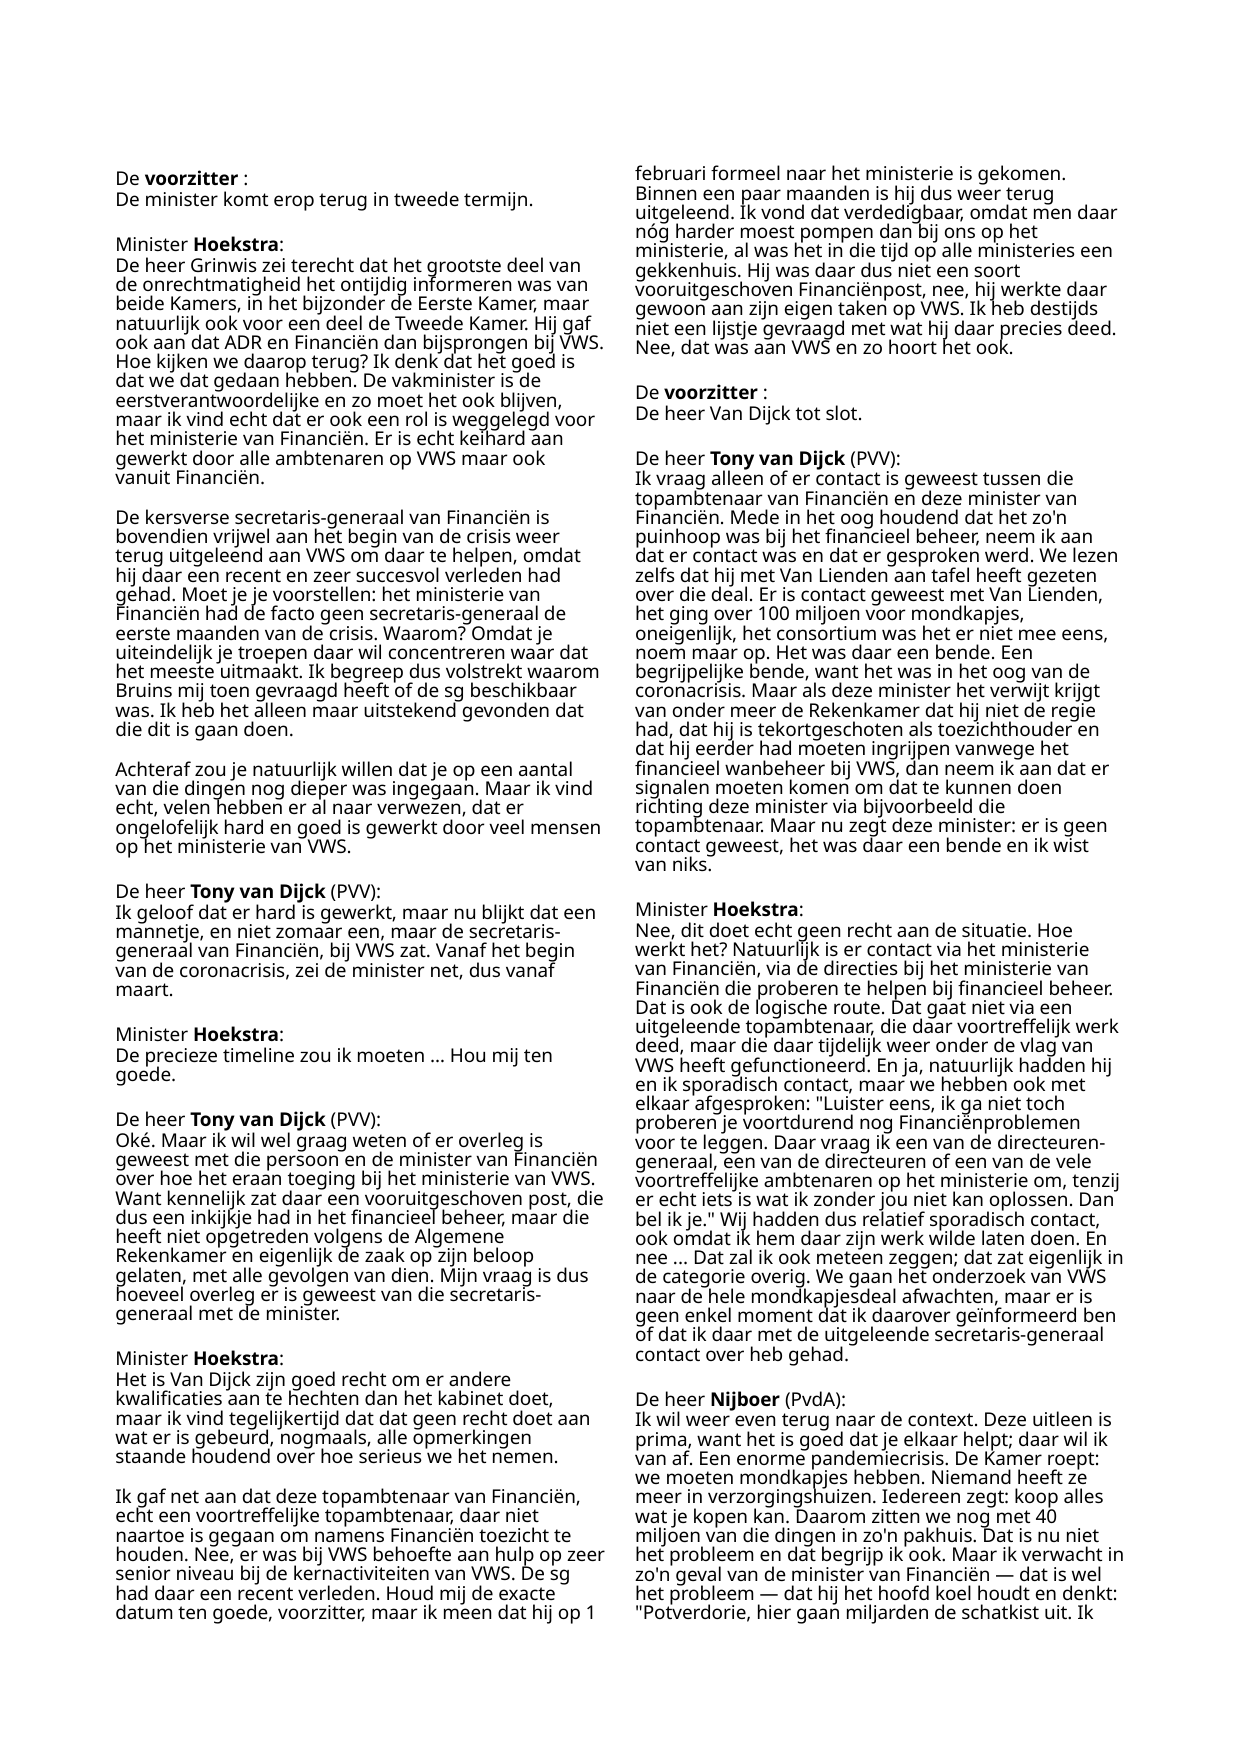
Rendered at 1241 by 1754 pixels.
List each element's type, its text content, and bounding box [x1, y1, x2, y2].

text De heer Grinwis zei terecht dat het grootste deel van de onrechtmatigheid het ontijdig informeren was van beide Kamers, in het bijzonder de Eerste Kamer, maar natuurlijk ook voor een deel de Tweede Kamer. Hij gaf ook aan dat ADR en Financiën dan bijsprongen bij VWS. Hoe kijken we daarop terug? Ik denk dat het goed is dat we dat gedaan hebben. De vakminister is de eerstverantwoordelijke en zo moet het ook blijven, maar ik vind echt dat er ook een rol is weggelegd voor het ministerie van Financiën. Er is echt keihard aan gewerkt door alle ambtenaren op VWS maar ook vanuit Financiën. [115, 257, 605, 488]
text Oké. Maar ik wil wel graag weten of er overleg is geweest met die persoon en de minister van Financiën over hoe het eraan toeging bij het ministerie van VWS. Want kennelijk zat daar een vooruitgeschoven post, die dus een inkijkje had in het financieel beheer, maar die heeft niet opgetreden volgens de Algemene Rekenkamer en eigenlijk de zaak op zijn beloop gelaten, met alle gevolgen van dien. Mijn vraag is dus hoeveel overleg er is geweest van die secretaris-generaal met de minister. [115, 1132, 605, 1324]
text De heer Tony van Dijck (PVV): [635, 445, 1125, 470]
text februari formeel naar het ministerie is gekomen. Binnen een paar maanden is hij dus weer terug uitgeleend. Ik vond dat verdedigbaar, omdat men daar nóg harder moest pompen dan bij ons op het ministerie, al was het in die tijd op alle ministeries een gekkenhuis. Hij was daar dus niet een soort vooruitgeschoven Financiënpost, nee, hij werkte daar gewoon aan zijn eigen taken op VWS. Ik heb destijds niet een lijstje gevraagd met wat hij daar precies deed. Nee, dat was aan VWS en zo hoort het ook. [635, 165, 1125, 358]
text Minister Hoekstra: [115, 231, 605, 257]
text Achteraf zou je natuurlijk willen dat je op een aantal van die dingen nog dieper was ingegaan. Maar ik vind echt, velen hebben er al naar verwezen, dat er ongelofelijk hard en goed is gewerkt door veel mensen op het ministerie van VWS. [115, 761, 605, 857]
text De heer Van Dijck tot slot. [635, 404, 1125, 424]
text De heer Tony van Dijck (PVV): [115, 878, 605, 904]
text De kersverse secretaris-generaal van Financiën is bovendien vrijwel aan het begin van de crisis weer terug uitgeleend aan VWS om daar te helpen, omdat hij daar een recent en zeer succesvol verleden had gehad. Moet je je voorstellen: het ministerie van Financiën had de facto geen secretaris-generaal de eerste maanden van de crisis. Waarom? Omdat je uiteindelijk je troepen daar wil concentreren waar dat het meeste uitmaakt. Ik begreep dus volstrekt waarom Bruins mij toen gevraagd heeft of de sg beschikbaar was. Ik heb het alleen maar uitstekend gevonden dat die dit is gaan doen. [115, 509, 605, 740]
text De minister komt erop terug in tweede termijn. [115, 191, 605, 210]
text Ik wil weer even terug naar de context. Deze uitleen is prima, want het is goed dat je elkaar helpt; daar wil ik van af. Een enorme pandemiecrisis. De Kamer roept: we moeten mondkapjes hebben. Niemand heeft ze meer in verzorgingshuizen. Iedereen zegt: koop alles wat je kopen kan. Daarom zitten we nog met 40 miljoen van die dingen in zo'n pakhuis. Dat is nu niet het probleem en dat begrijp ik ook. Maar ik verwacht in zo'n geval van de minister van Financiën — dat is wel het probleem — dat hij het hoofd koel houdt en denkt: "Potverdorie, hier gaan miljarden de schatkist uit. Ik [635, 1411, 1125, 1623]
text Ik vraag alleen of er contact is geweest tussen die topambtenaar van Financiën en deze minister van Financiën. Mede in het oog houdend dat het zo'n puinhoop was bij het financieel beheer, neem ik aan dat er contact was en dat er gesproken werd. We lezen zelfs dat hij met Van Lienden aan tafel heeft gezeten over die deal. Er is contact geweest met Van Lienden, het ging over 100 miljoen voor mondkapjes, oneigenlijk, het consortium was het er niet mee eens, noem maar op. Het was daar een bende. Een begrijpelijke bende, want het was in het oog van de coronacrisis. Maar als deze minister het verwijt krijgt van onder meer de Rekenkamer dat hij niet de regie had, dat hij is tekortgeschoten als toezichthouder en dat hij eerder had moeten ingrijpen vanwege het financieel wanbeheer bij VWS, dan neem ik aan dat er signalen moeten komen om dat te kunnen doen richting deze minister via bijvoorbeeld die topambtenaar. Maar nu zegt deze minister: er is geen contact geweest, het was daar een bende en ik wist van niks. [635, 470, 1125, 875]
text Minister Hoekstra: [115, 1021, 605, 1047]
text De voorzitter : [635, 379, 1125, 404]
text De precieze timeline zou ik moeten … Hou mij ten goede. [115, 1047, 605, 1085]
text Ik gaf net aan dat deze topambtenaar van Financiën, echt een voortreffelijke topambtenaar, daar niet naartoe is gegaan om namens Financiën toezicht te houden. Nee, er was bij VWS behoefte aan hulp op zeer senior niveau bij de kernactiviteiten van VWS. De sg had daar een recent verleden. Houd mij de exacte datum ten goede, voorzitter, maar ik meen dat hij op 1 [115, 1488, 605, 1623]
text Ik geloof dat er hard is gewerkt, maar nu blijkt dat een mannetje, en niet zomaar een, maar de secretaris-generaal van Financiën, bij VWS zat. Vanaf het begin van de coronacrisis, zei de minister net, dus vanaf maart. [115, 904, 605, 1000]
text De voorzitter : [115, 165, 605, 191]
text Nee, dit doet echt geen recht aan de situatie. Hoe werkt het? Natuurlijk is er contact via het ministerie van Financiën, via de directies bij het ministerie van Financiën die proberen te helpen bij financieel beheer. Dat is ook de logische route. Dat gaat niet via een uitgeleende topambtenaar, die daar voortreffelijk werk deed, maar die daar tijdelijk weer onder de vlag van VWS heeft gefunctioneerd. En ja, natuurlijk hadden hij en ik sporadisch contact, maar we hebben ook met elkaar afgesproken: "Luister eens, ik ga niet toch proberen je voortdurend nog Financiënproblemen voor te leggen. Daar vraag ik een van de directeuren-generaal, een van de directeuren of een van de vele voortreffelijke ambtenaren op het ministerie om, tenzij er echt iets is wat ik zonder jou niet kan oplossen. Dan bel ik je." Wij hadden dus relatief sporadisch contact, ook omdat ik hem daar zijn werk wilde laten doen. En nee ... Dat zal ik ook meteen zeggen; dat zat eigenlijk in de categorie overig. We gaan het onderzoek van VWS naar de hele mondkapjesdeal afwachten, maar er is geen enkel moment dat ik daarover geïnformeerd ben of dat ik daar met de uitgeleende secretaris-generaal contact over heb gehad. [635, 922, 1125, 1365]
text Minister Hoekstra: [115, 1345, 605, 1371]
text De heer Tony van Dijck (PVV): [115, 1106, 605, 1132]
text De heer Nijboer (PvdA): [635, 1386, 1125, 1411]
text Het is Van Dijck zijn goed recht om er andere kwalificaties aan te hechten dan het kabinet doet, maar ik vind tegelijkertijd dat dat geen recht doet aan wat er is gebeurd, nogmaals, alle opmerkingen staande houdend over hoe serieus we het nemen. [115, 1371, 605, 1467]
text Minister Hoekstra: [635, 896, 1125, 922]
